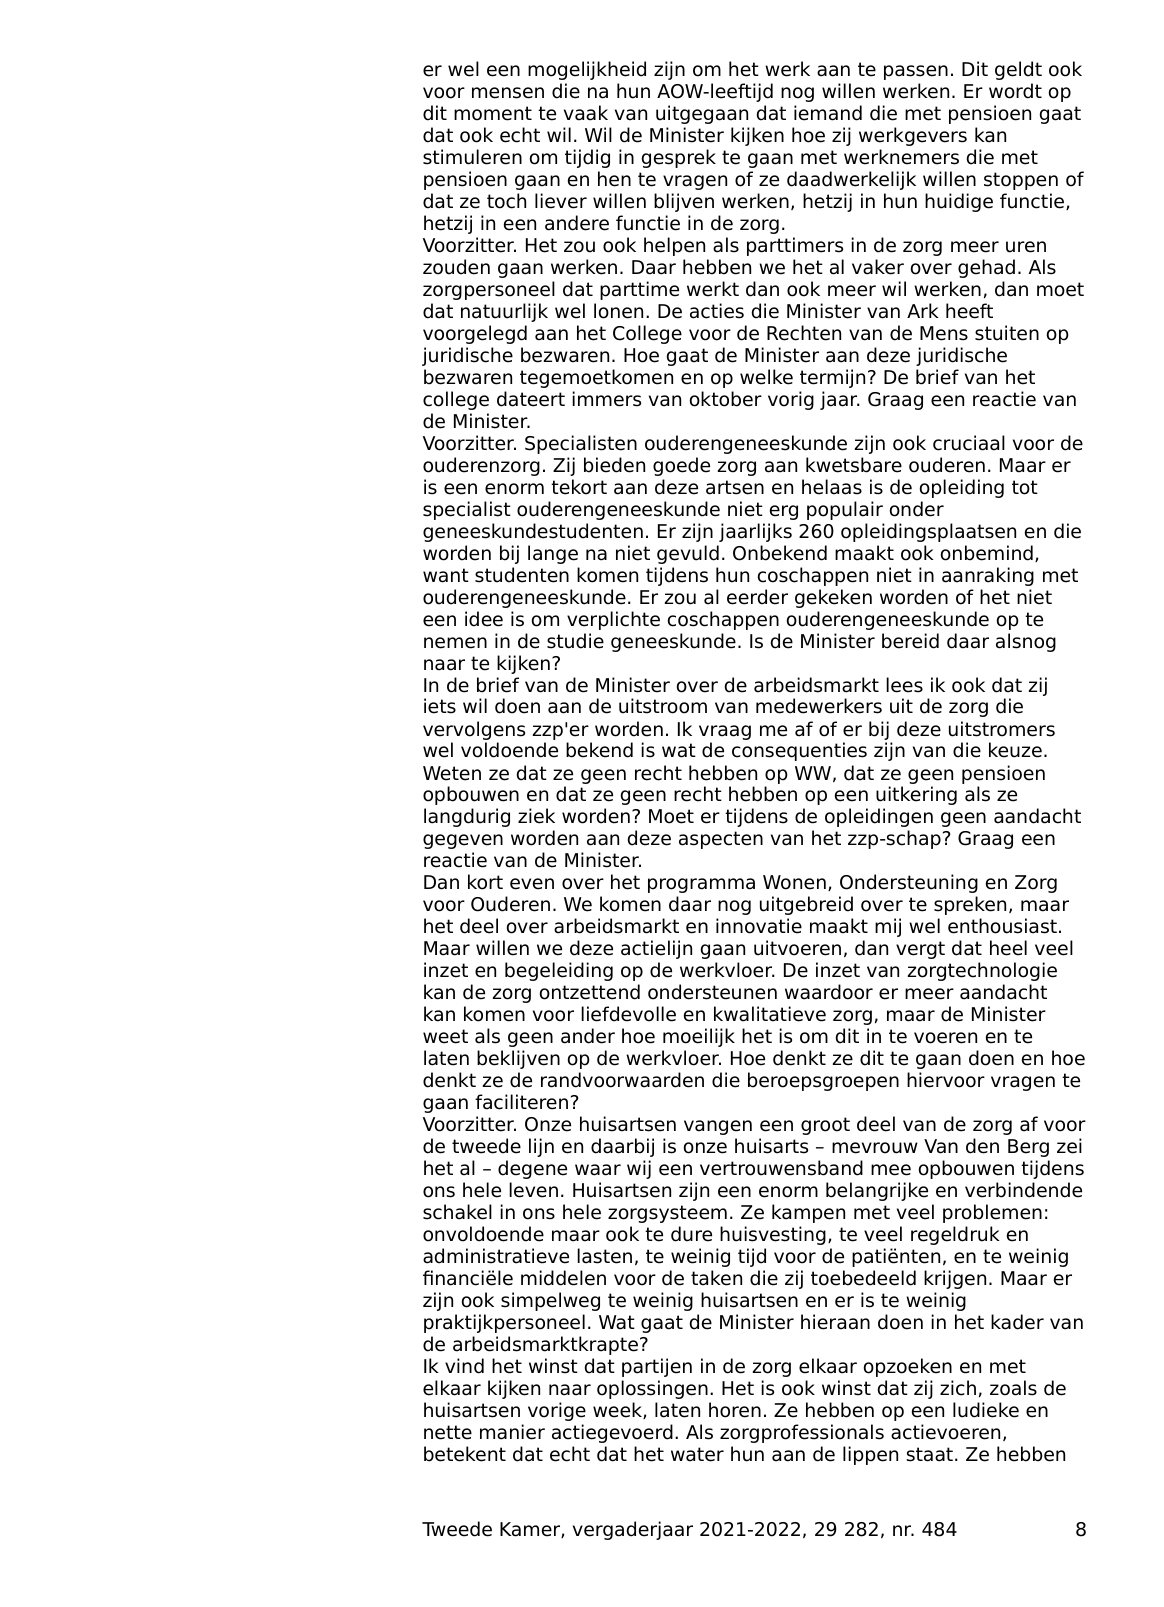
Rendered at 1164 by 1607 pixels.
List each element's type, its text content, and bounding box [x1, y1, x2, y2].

text Voorzitter. Onze huisartsen vangen een groot deel van de zorg af voor de tweede lijn en daarbij is onze huisarts – mevrouw Van den Berg zei het al – degene waar wij een vertrouwensband mee opbouwen tijdens ons hele leven. Huisartsen zijn een enorm belangrijke en verbindende schakel in ons hele zorgsysteem. Ze kampen met veel problemen: onvoldoende maar ook te dure huisvesting, te veel regeldruk en administratieve lasten, te weinig tijd voor de patiënten, en te weinig financiële middelen voor de taken die zij toebedeeld krijgen. Maar er zijn ook simpelweg te weinig huisartsen en er is te weinig praktijkpersoneel. Wat gaat de Minister hieraan doen in het kader van de arbeidsmarktkrapte? [422, 1114, 1087, 1356]
text Ik vind het winst dat partijen in de zorg elkaar opzoeken en met elkaar kijken naar oplossingen. Het is ook winst dat zij zich, zoals de huisartsen vorige week, laten horen. Ze hebben op een ludieke en nette manier actiegevoerd. Als zorgprofessionals actievoeren, betekent dat echt dat het water hun aan de lippen staat. Ze hebben [422, 1356, 1087, 1466]
text In de brief van de Minister over de arbeidsmarkt lees ik ook dat zij iets wil doen aan de uitstroom van medewerkers uit de zorg die vervolgens zzp'er worden. Ik vraag me af of er bij deze uitstromers wel voldoende bekend is wat de consequenties zijn van die keuze. Weten ze dat ze geen recht hebben op WW, dat ze geen pensioen opbouwen en dat ze geen recht hebben op een uitkering als ze langdurig ziek worden? Moet er tijdens de opleidingen geen aandacht gegeven worden aan deze aspecten van het zzp-schap? Graag een reactie van de Minister. [422, 674, 1087, 872]
text er wel een mogelijkheid zijn om het werk aan te passen. Dit geldt ook voor mensen die na hun AOW-leeftijd nog willen werken. Er wordt op dit moment te vaak van uitgegaan dat iemand die met pensioen gaat dat ook echt wil. Wil de Minister kijken hoe zij werkgevers kan stimuleren om tijdig in gesprek te gaan met werknemers die met pensioen gaan en hen te vragen of ze daadwerkelijk willen stoppen of dat ze toch liever willen blijven werken, hetzij in hun huidige functie, hetzij in een andere functie in de zorg. [422, 59, 1087, 235]
text Voorzitter. Specialisten ouderengeneeskunde zijn ook cruciaal voor de ouderenzorg. Zij bieden goede zorg aan kwetsbare ouderen. Maar er is een enorm tekort aan deze artsen en helaas is de opleiding tot specialist ouderengeneeskunde niet erg populair onder geneeskundestudenten. Er zijn jaarlijks 260 opleidingsplaatsen en die worden bij lange na niet gevuld. Onbekend maakt ook onbemind, want studenten komen tijdens hun coschappen niet in aanraking met ouderengeneeskunde. Er zou al eerder gekeken worden of het niet een idee is om verplichte coschappen ouderengeneeskunde op te nemen in de studie geneeskunde. Is de Minister bereid daar alsnog naar te kijken? [422, 433, 1087, 674]
text Dan kort even over het programma Wonen, Ondersteuning en Zorg voor Ouderen. We komen daar nog uitgebreid over te spreken, maar het deel over arbeidsmarkt en innovatie maakt mij wel enthousiast. Maar willen we deze actielijn gaan uitvoeren, dan vergt dat heel veel inzet en begeleiding op de werkvloer. De inzet van zorgtechnologie kan de zorg ontzettend ondersteunen waardoor er meer aandacht kan komen voor liefdevolle en kwalitatieve zorg, maar de Minister weet als geen ander hoe moeilijk het is om dit in te voeren en te laten beklijven op de werkvloer. Hoe denkt ze dit te gaan doen en hoe denkt ze de randvoorwaarden die beroepsgroepen hiervoor vragen te gaan faciliteren? [422, 872, 1087, 1114]
text Voorzitter. Het zou ook helpen als parttimers in de zorg meer uren zouden gaan werken. Daar hebben we het al vaker over gehad. Als zorgpersoneel dat parttime werkt dan ook meer wil werken, dan moet dat natuurlijk wel lonen. De acties die Minister van Ark heeft voorgelegd aan het College voor de Rechten van de Mens stuiten op juridische bezwaren. Hoe gaat de Minister aan deze juridische bezwaren tegemoetkomen en op welke termijn? De brief van het college dateert immers van oktober vorig jaar. Graag een reactie van de Minister. [422, 235, 1087, 433]
